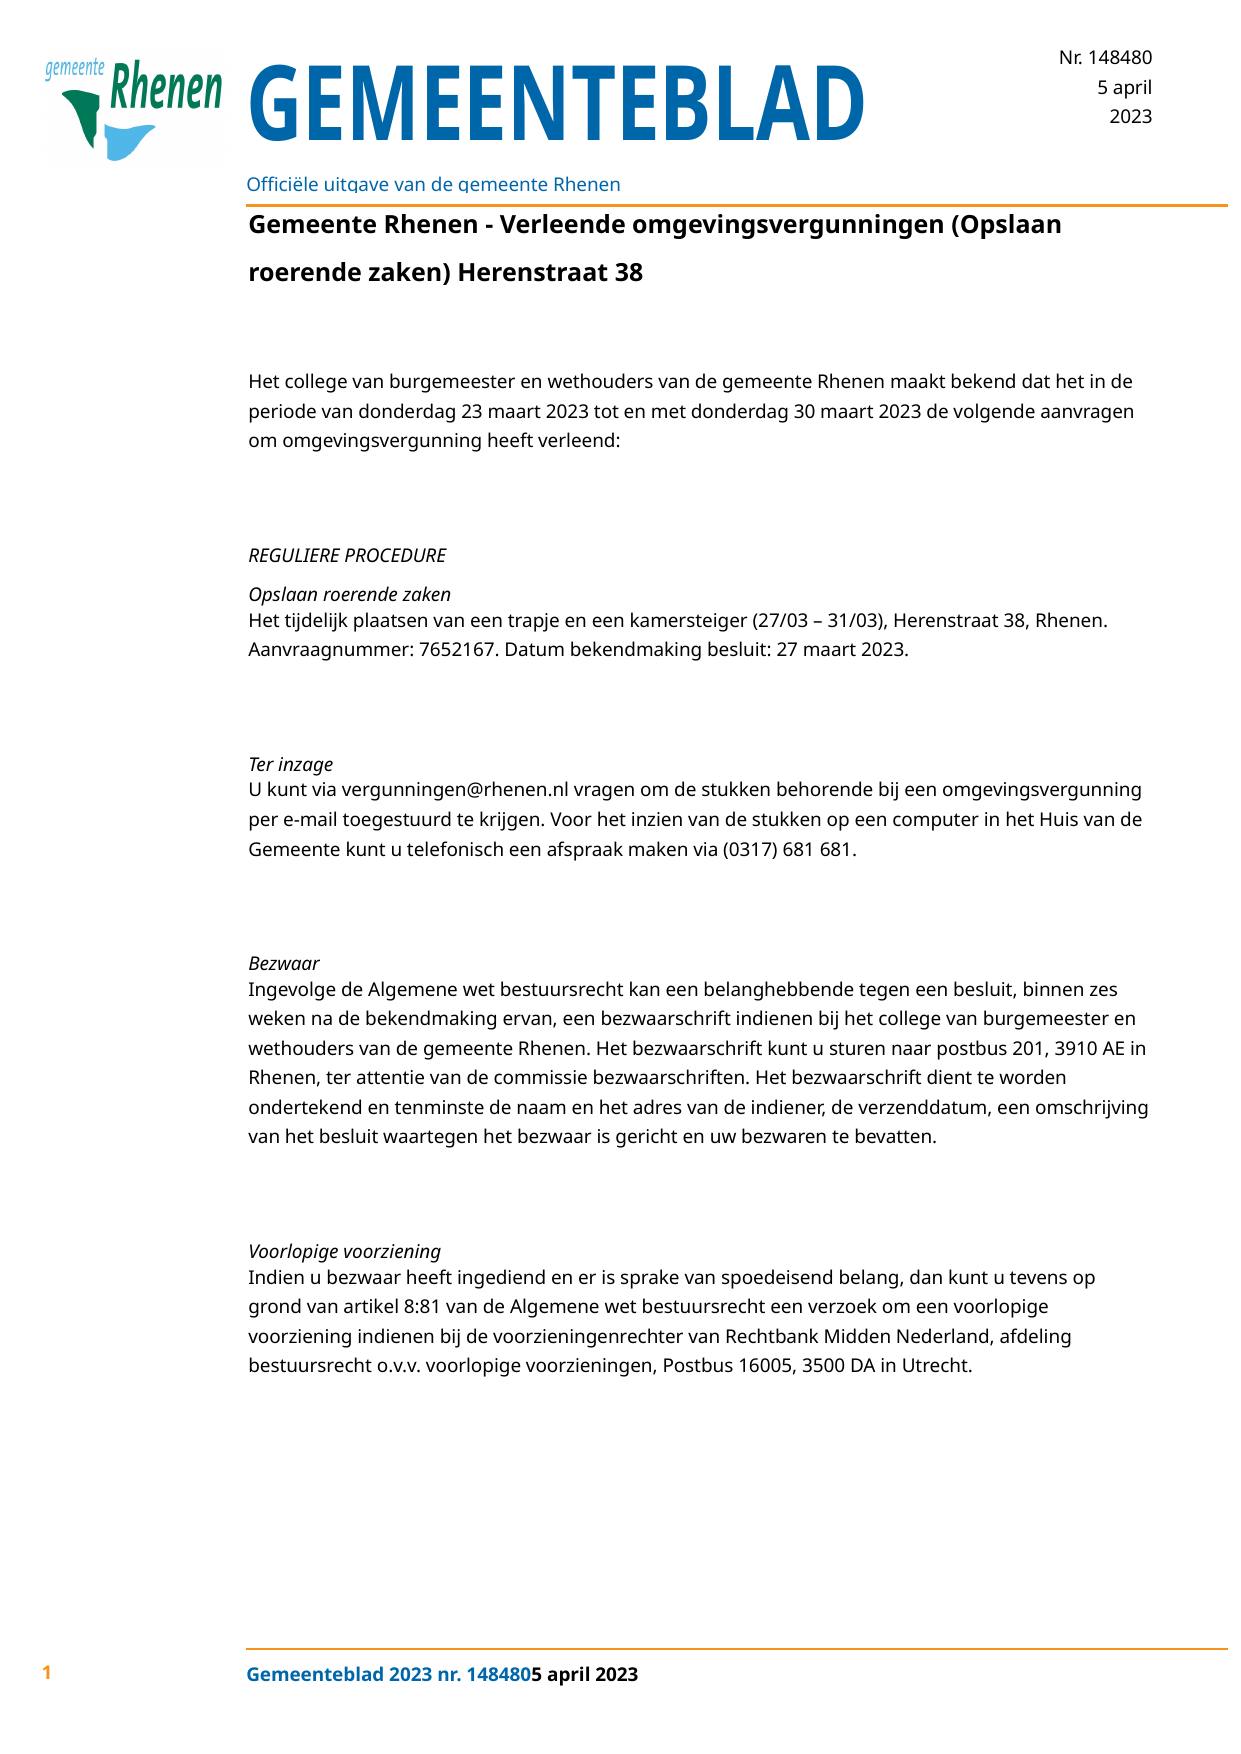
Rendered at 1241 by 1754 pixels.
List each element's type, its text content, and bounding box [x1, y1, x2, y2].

text U kunt via vergunningen@rhenen.nl vragen om de stukken behorende bij een omgevingsvergunning per e-mail toegestuurd te krijgen. Voor het inzien van de stukken op een computer in het Huis van de Gemeente kunt u telefonisch een afspraak maken via (0317) 681 681. [248, 777, 1152, 861]
text Voorlopige voorziening [248, 1238, 1152, 1264]
text Gemeente Rhenen - Verleende omgevingsvergunningen (Opslaan roerende zaken) Herenstraat 38 [248, 207, 1152, 288]
text Ter inzage [248, 751, 1152, 777]
text Bezwaar [248, 950, 1152, 976]
text Het college van burgemeester en wethouders van de gemeente Rhenen maakt bekend dat het in de periode van donderdag 23 maart 2023 tot en met donderdag 30 maart 2023 de volgende aanvragen om omgevingsvergunning heeft verleend: [248, 368, 1152, 453]
text Indien u bezwaar heeft ingediend en er is sprake van spoedeisend belang, dan kunt u tevens op grond van artikel 8:81 van de Algemene wet bestuursrecht een verzoek om een voorlopige voorziening indienen bij de voorzieningenrechter van Rechtbank Midden Nederland, afdeling bestuursrecht o.v.v. voorlopige voorzieningen, Postbus 16005, 3500 DA in Utrecht. [248, 1264, 1152, 1378]
text Het tijdelijk plaatsen van een trapje en een kamersteiger (27/03 – 31/03), Herenstraat 38, Rhenen. Aanvraagnummer: 7652167. Datum bekendmaking besluit: 27 maart 2023. [248, 607, 1152, 662]
text Ingevolge de Algemene wet bestuursrecht kan een belanghebbende tegen een besluit, binnen zes weken na de bekendmaking ervan, een bezwaarschrift indienen bij het college van burgemeester en wethouders van de gemeente Rhenen. Het bezwaarschrift kunt u sturen naar postbus 201, 3910 AE in Rhenen, ter attentie van de commissie bezwaarschriften. Het bezwaarschrift dient te worden ondertekend en tenminste de naam en het adres van de indiener, de verzenddatum, een omschrijving van het besluit waartegen het bezwaar is gericht en uw bezwaren te bevatten. [248, 976, 1152, 1149]
picture [41, 47, 231, 172]
text Opslaan roerende zaken [248, 581, 1152, 607]
text REGULIERE PROCEDURE [248, 542, 1152, 568]
